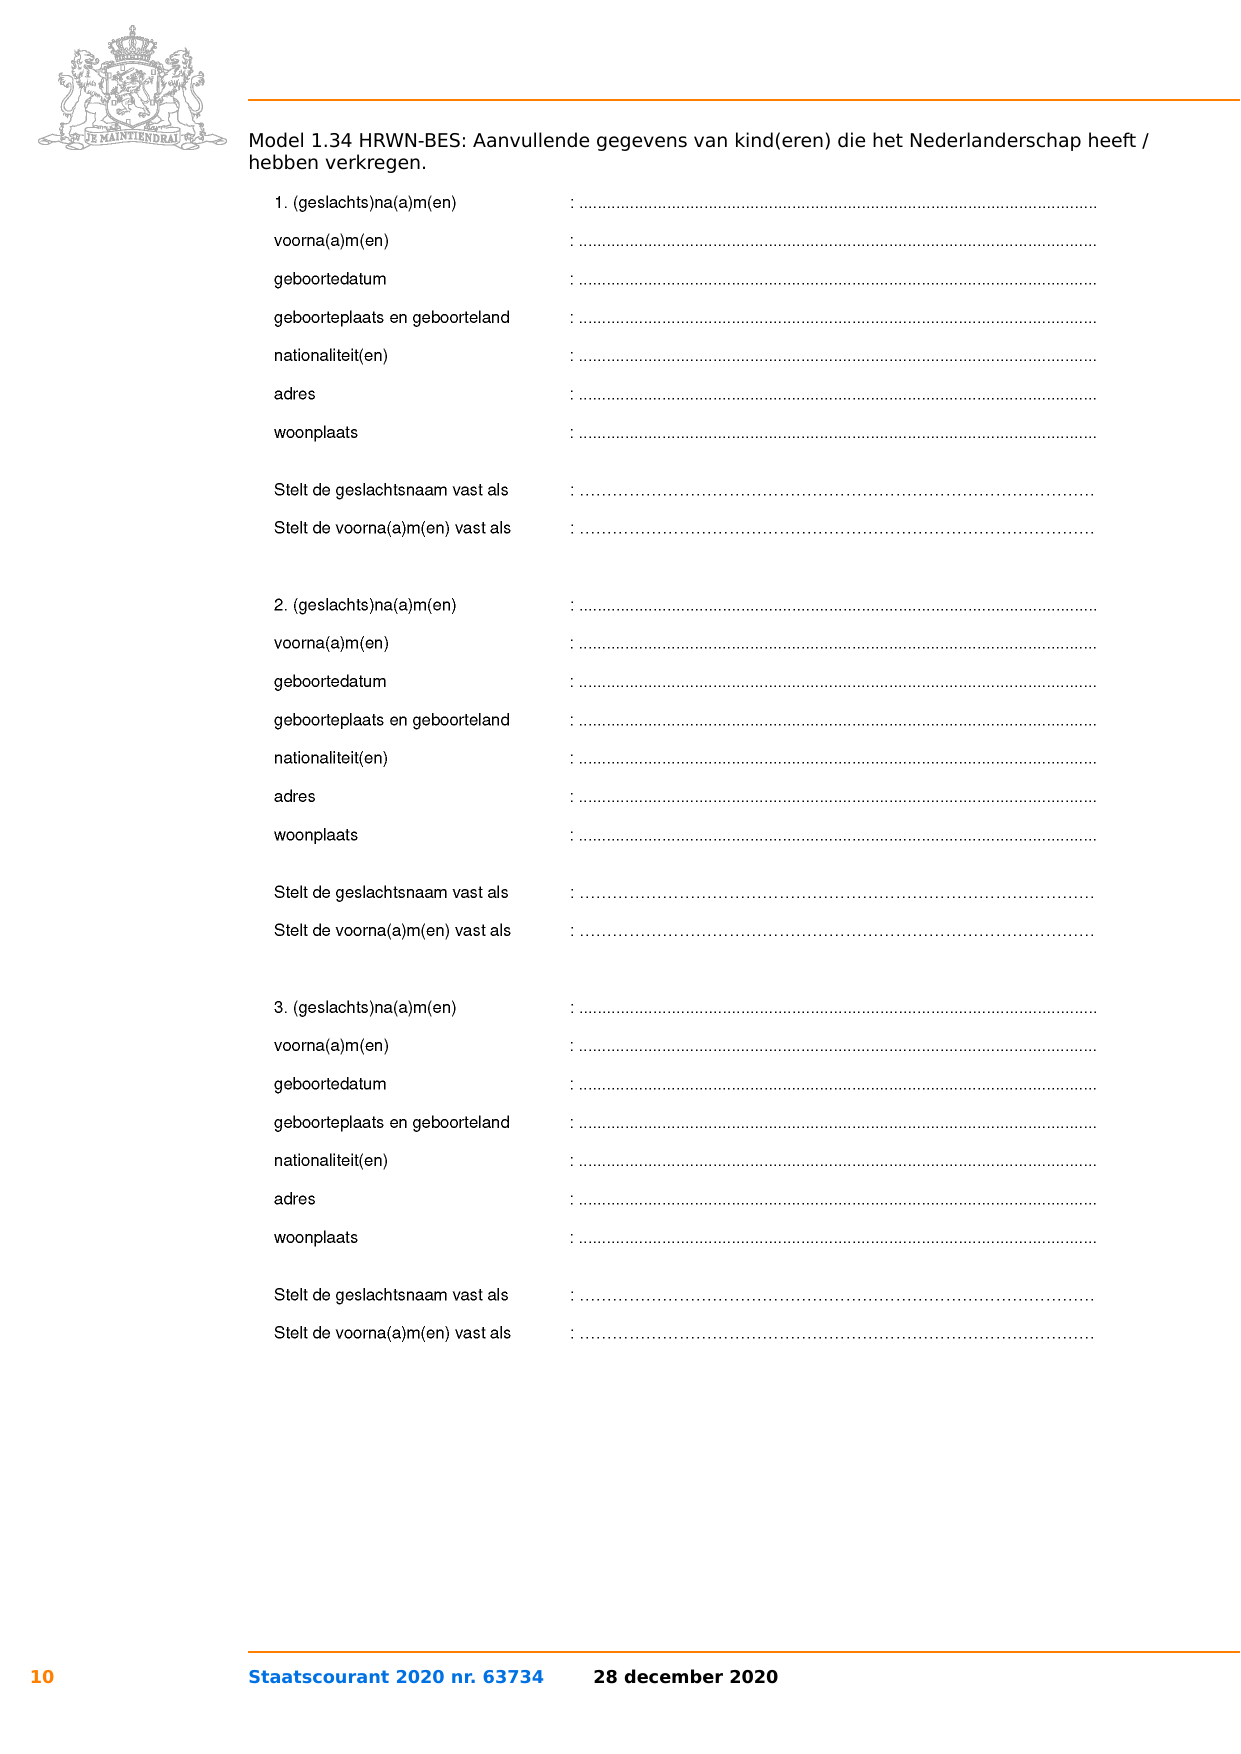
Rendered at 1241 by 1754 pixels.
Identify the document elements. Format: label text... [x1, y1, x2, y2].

picture [248, 173, 1134, 1367]
picture [38, 25, 227, 150]
text Model 1.34 HRWN-BES: Aanvullende gegevens van kind(eren) die het Nederlanderschap heeft / hebben verkregen. [248, 130, 1163, 1367]
